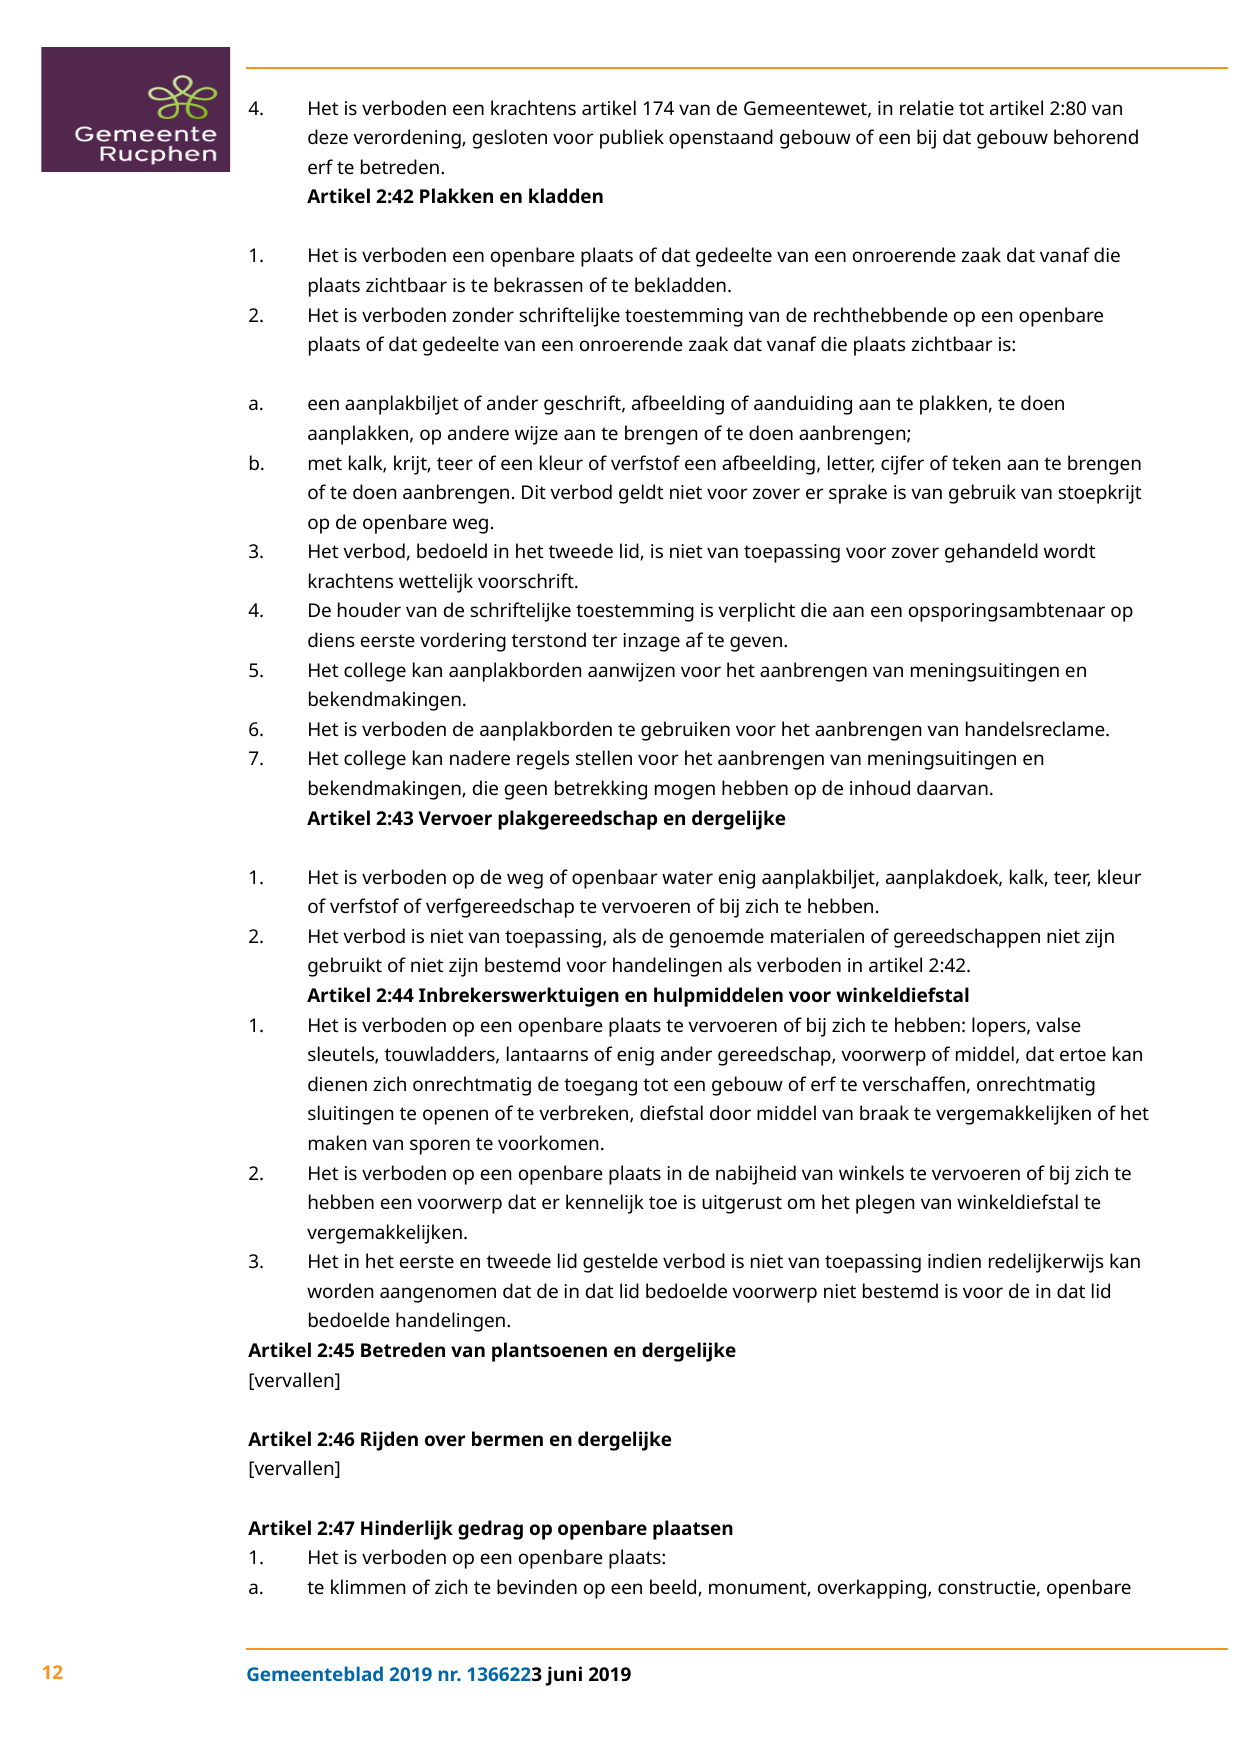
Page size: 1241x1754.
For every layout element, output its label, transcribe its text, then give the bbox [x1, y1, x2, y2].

list De houder van de schriftelijke toestemming is verplicht die aan een opsporingsambtenaar op diens eerste vordering terstond ter inzage af te geven. [248, 598, 1152, 653]
list Het is verboden op een openbare plaats: [248, 1544, 1152, 1570]
list Het is verboden een krachtens artikel 174 van de Gemeentewet, in relatie tot artikel 2:80 van deze verordening, gesloten voor publiek openstaand gebouw of een bij dat gebouw behorend erf te betreden. [248, 95, 1152, 180]
list Het is verboden zonder schriftelijke toestemming van de rechthebbende op een openbare plaats of dat gedeelte van een onroerende zaak dat vanaf die plaats zichtbaar is: [248, 302, 1152, 357]
list Het in het eerste en tweede lid gestelde verbod is niet van toepassing indien redelijkerwijs kan worden aangenomen dat de in dat lid bedoelde voorwerp niet bestemd is voor de in dat lid bedoelde handelingen. [248, 1248, 1152, 1333]
text Artikel 2:46 Rijden over bermen en dergelijke [248, 1426, 1152, 1452]
text Artikel 2:47 Hinderlijk gedrag op openbare plaatsen [248, 1515, 1152, 1541]
list Artikel 2:43 Vervoer plakgereedschap en dergelijke [248, 805, 1152, 831]
list Het is verboden op een openbare plaats in de nabijheid van winkels te vervoeren of bij zich te hebben een voorwerp dat er kennelijk toe is uitgerust om het plegen van winkeldiefstal te vergemakkelijken. [248, 1160, 1152, 1245]
list Het is verboden de aanplakborden te gebruiken voor het aanbrengen van handelsreclame. [248, 716, 1152, 742]
list Het is verboden op een openbare plaats te vervoeren of bij zich te hebben: lopers, valse [248, 1012, 1152, 1038]
list Artikel 2:44 Inbrekerswerktuigen en hulpmiddelen voor winkeldiefstal [248, 982, 1152, 1008]
text [vervallen] [248, 1367, 1152, 1393]
list te klimmen of zich te bevinden op een beeld, monument, overkapping, constructie, openbare [248, 1574, 1152, 1600]
list Het verbod is niet van toepassing, als de genoemde materialen of gereedschappen niet zijn gebruikt of niet zijn bestemd voor handelingen als verboden in artikel 2:42. [248, 923, 1152, 978]
list sleutels, touwladders, lantaarns of enig ander gereedschap, voorwerp of middel, dat ertoe kan dienen zich onrechtmatig de toegang tot een gebouw of erf te verschaffen, onrechtmatig sluitingen te openen of te verbreken, diefstal door middel van braak te vergemakkelijken of het maken van sporen te voorkomen. [248, 1041, 1152, 1156]
list een aanplakbiljet of ander geschrift, afbeelding of aanduiding aan te plakken, te doen aanplakken, op andere wijze aan te brengen of te doen aanbrengen; [248, 391, 1152, 446]
list Artikel 2:42 Plakken en kladden [248, 183, 1152, 209]
list Het is verboden op de weg of openbaar water enig aanplakbiljet, aanplakdoek, kalk, teer, kleur of verfstof of verfgereedschap te vervoeren of bij zich te hebben. [248, 864, 1152, 919]
list Het verbod, bedoeld in het tweede lid, is niet van toepassing voor zover gehandeld wordt krachtens wettelijk voorschrift. [248, 538, 1152, 594]
list Het college kan aanplakborden aanwijzen voor het aanbrengen van meningsuitingen en bekendmakingen. [248, 657, 1152, 712]
list Het college kan nadere regels stellen voor het aanbrengen van meningsuitingen en bekendmakingen, die geen betrekking mogen hebben op de inhoud daarvan. [248, 746, 1152, 801]
list Het is verboden een openbare plaats of dat gedeelte van een onroerende zaak dat vanaf die plaats zichtbaar is te bekrassen of te bekladden. [248, 243, 1152, 298]
picture [41, 47, 231, 172]
text Artikel 2:45 Betreden van plantsoenen en dergelijke [248, 1337, 1152, 1363]
text [vervallen] [248, 1456, 1152, 1481]
list met kalk, krijt, teer of een kleur of verfstof een afbeelding, letter, cijfer of teken aan te brengen of te doen aanbrengen. Dit verbod geldt niet voor zover er sprake is van gebruik van stoepkrijt op de openbare weg. [248, 450, 1152, 535]
